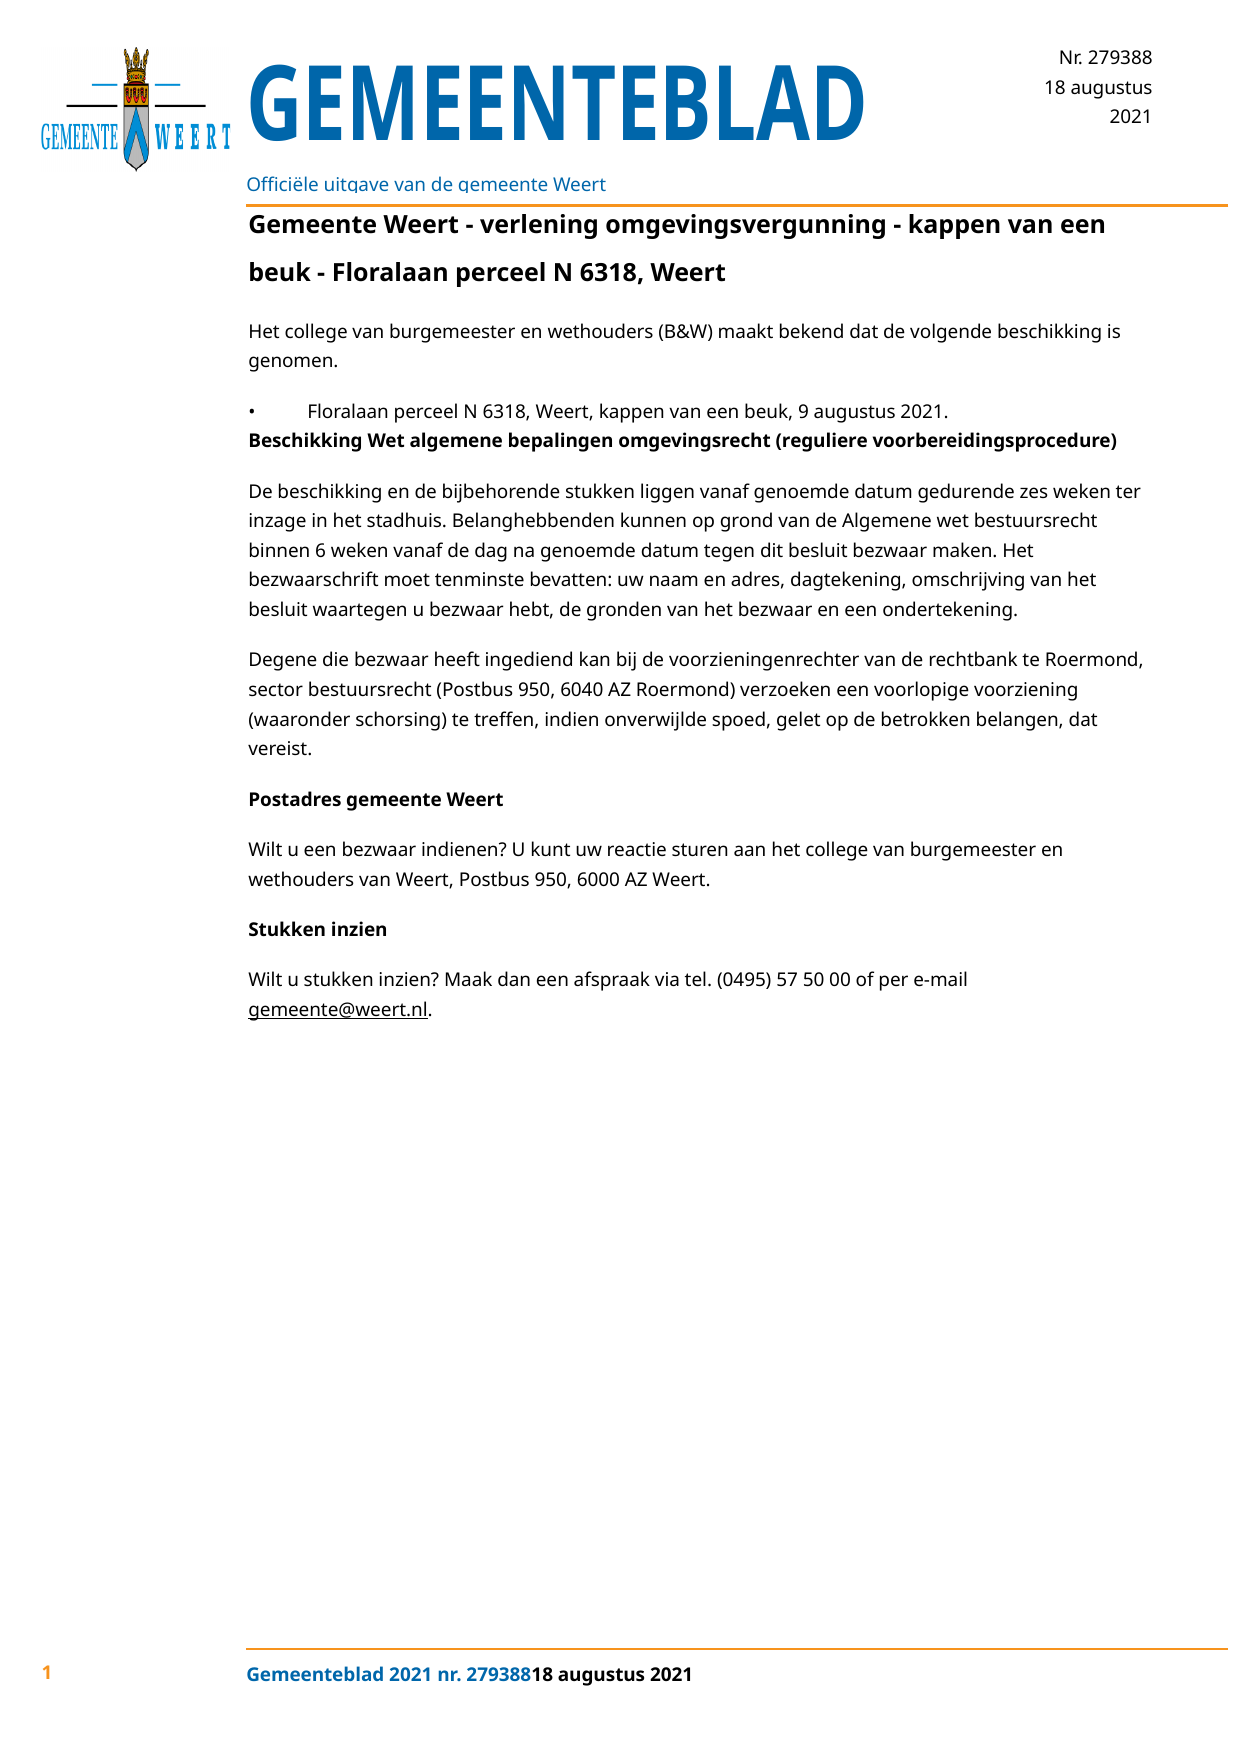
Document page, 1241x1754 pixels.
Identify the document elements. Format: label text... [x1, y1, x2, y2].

text Wilt u stukken inzien? Maak dan een afspraak via tel. (0495) 57 50 00 of per e-mail gemeente@weert.nl. [248, 967, 1152, 1022]
text Postadres gemeente Weert [248, 786, 1152, 812]
text Wilt u een bezwaar indienen? U kunt uw reactie sturen aan het college van burgemeester en wethouders van Weert, Postbus 950, 6000 AZ Weert. [248, 836, 1152, 892]
text Degene die bezwaar heeft ingediend kan bij de voorzieningenrechter van de rechtbank te Roermond, sector bestuursrecht (Postbus 950, 6040 AZ Roermond) verzoeken een voorlopige voorziening (waaronder schorsing) te treffen, indien onverwijlde spoed, gelet op de betrokken belangen, dat vereist. [248, 647, 1152, 761]
list Floralaan perceel N 6318, Weert, kappen van een beuk, 9 augustus 2021. [248, 398, 1152, 424]
text Het college van burgemeester en wethouders (B&W) maakt bekend dat de volgende beschikking is genomen. [248, 318, 1152, 373]
text Gemeente Weert - verlening omgevingsvergunning - kappen van een beuk - Floralaan perceel N 6318, Weert [248, 207, 1152, 288]
text Beschikking Wet algemene bepalingen omgevingsrecht (reguliere voorbereidingsprocedure) [248, 427, 1152, 453]
text De beschikking en de bijbehorende stukken liggen vanaf genoemde datum gedurende zes weken ter inzage in het stadhuis. Belanghebbenden kunnen op grond van de Algemene wet bestuursrecht binnen 6 weken vanaf de dag na genoemde datum tegen dit besluit bezwaar maken. Het bezwaarschrift moet tenminste bevatten: uw naam en adres, dagtekening, omschrijving van het besluit waartegen u bezwaar hebt, de gronden van het bezwaar en een ondertekening. [248, 478, 1152, 622]
picture [41, 47, 231, 172]
text Stukken inzien [248, 916, 1152, 942]
